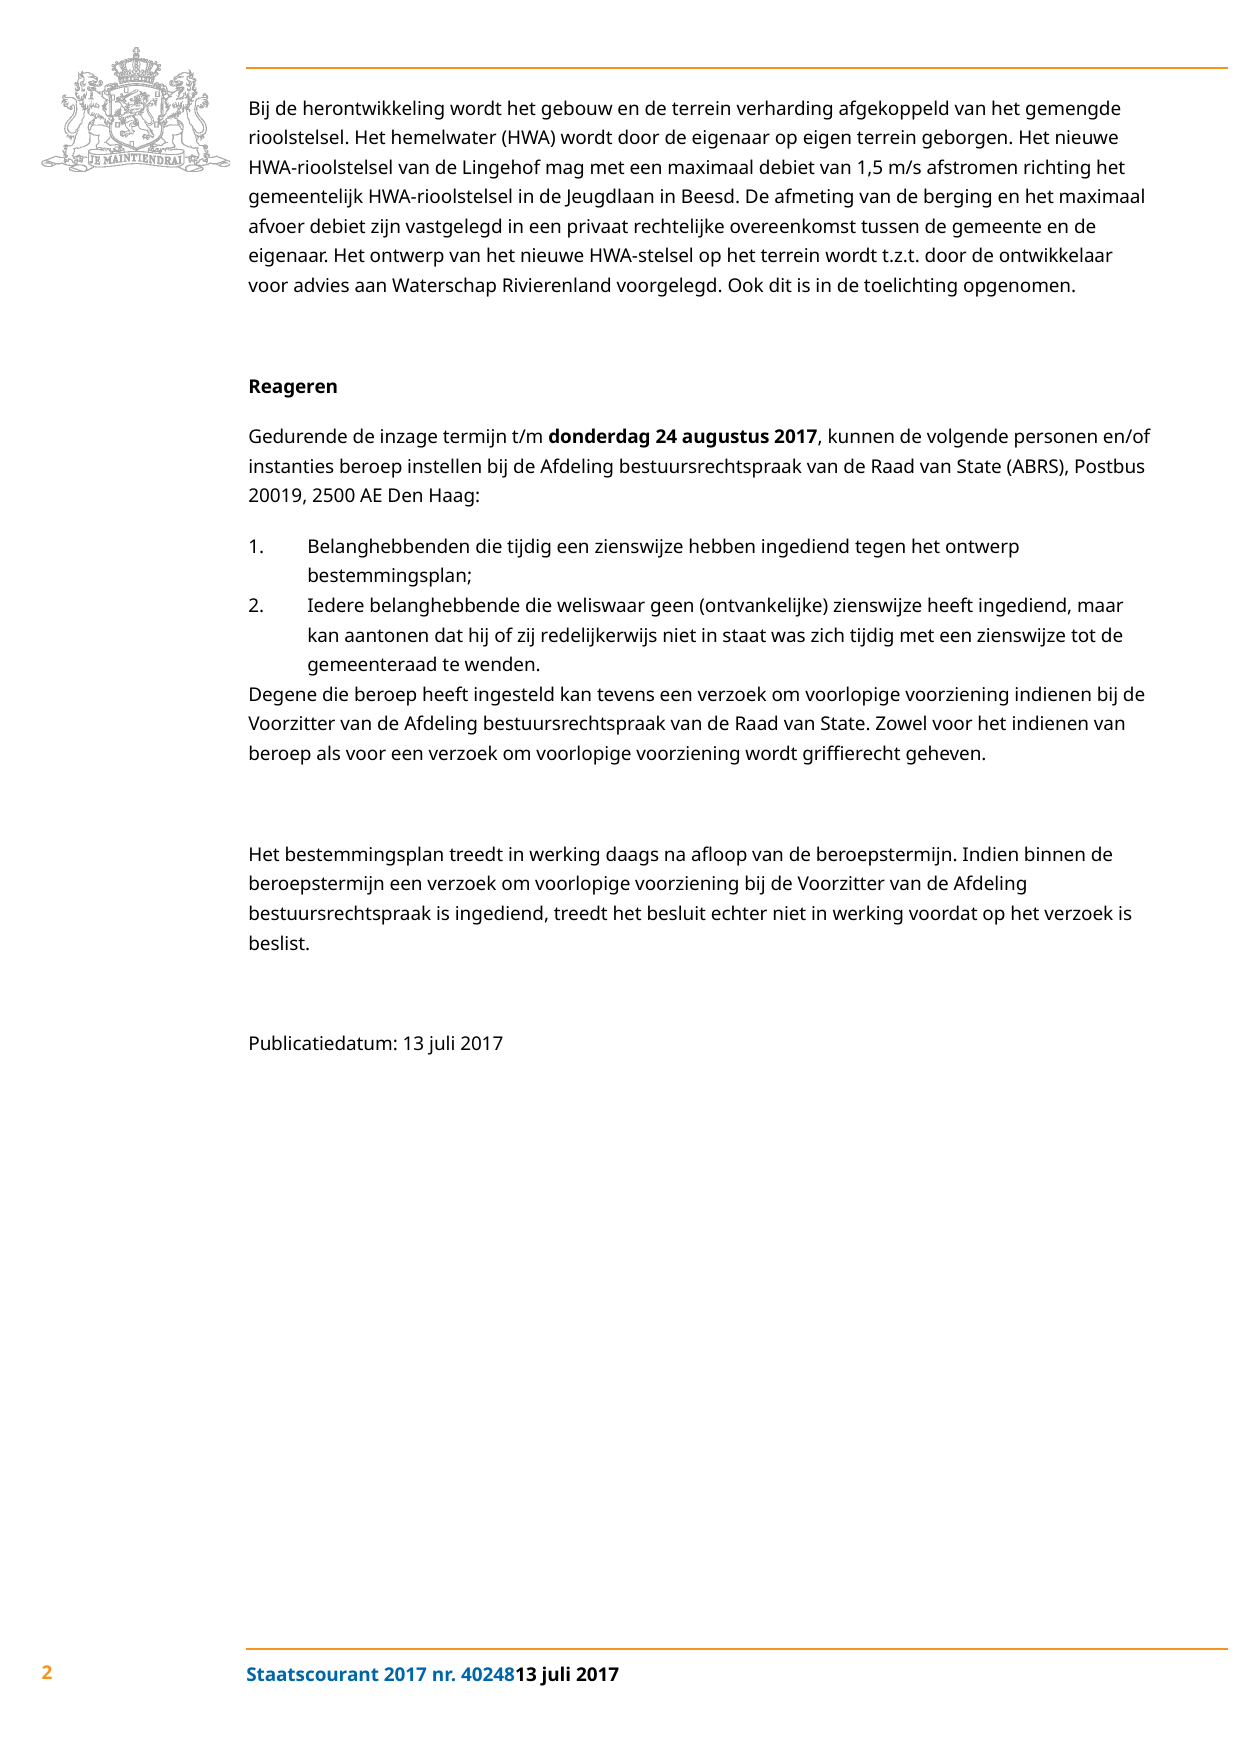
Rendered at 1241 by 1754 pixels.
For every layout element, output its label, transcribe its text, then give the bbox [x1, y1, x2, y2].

list Belanghebbenden die tijdig een zienswijze hebben ingediend tegen het ontwerp bestemmingsplan; [248, 533, 1152, 588]
text Het bestemmingsplan treedt in werking daags na afloop van de beroepstermijn. Indien binnen de beroepstermijn een verzoek om voorlopige voorziening bij de Voorzitter van de Afdeling bestuursrechtspraak is ingediend, treedt het besluit echter niet in werking voordat op het verzoek is beslist. [248, 841, 1152, 956]
text Bij de herontwikkeling wordt het gebouw en de terrein verharding afgekoppeld van het gemengde rioolstelsel. Het hemelwater (HWA) wordt door de eigenaar op eigen terrein geborgen. Het nieuwe HWA-rioolstelsel van de Lingehof mag met een maximaal debiet van 1,5 m/s afstromen richting het gemeentelijk HWA-rioolstelsel in de Jeugdlaan in Beesd. De afmeting van de berging en het maximaal afvoer debiet zijn vastgelegd in een privaat rechtelijke overeenkomst tussen de gemeente en de eigenaar. Het ontwerp van het nieuwe HWA-stelsel op het terrein wordt t.z.t. door de ontwikkelaar voor advies aan Waterschap Rivierenland voorgelegd. Ook dit is in de toelichting opgenomen. [248, 95, 1152, 298]
picture [41, 47, 231, 172]
text Gedurende de inzage termijn t/m donderdag 24 augustus 2017, kunnen de volgende personen en/of instanties beroep instellen bij de Afdeling bestuursrechtspraak van de Raad van State (ABRS), Postbus 20019, 2500 AE Den Haag: [248, 423, 1152, 508]
text Reageren [248, 373, 1152, 399]
text Publicatiedatum: 13 juli 2017 [248, 1031, 1152, 1056]
list Iedere belanghebbende die weliswaar geen (ontvankelijke) zienswijze heeft ingediend, maar kan aantonen dat hij of zij redelijkerwijs niet in staat was zich tijdig met een zienswijze tot de gemeenteraad te wenden. [248, 592, 1152, 677]
text Degene die beroep heeft ingesteld kan tevens een verzoek om voorlopige voorziening indienen bij de Voorzitter van de Afdeling bestuursrechtspraak van de Raad van State. Zowel voor het indienen van beroep als voor een verzoek om voorlopige voorziening wordt griffierecht geheven. [248, 681, 1152, 766]
